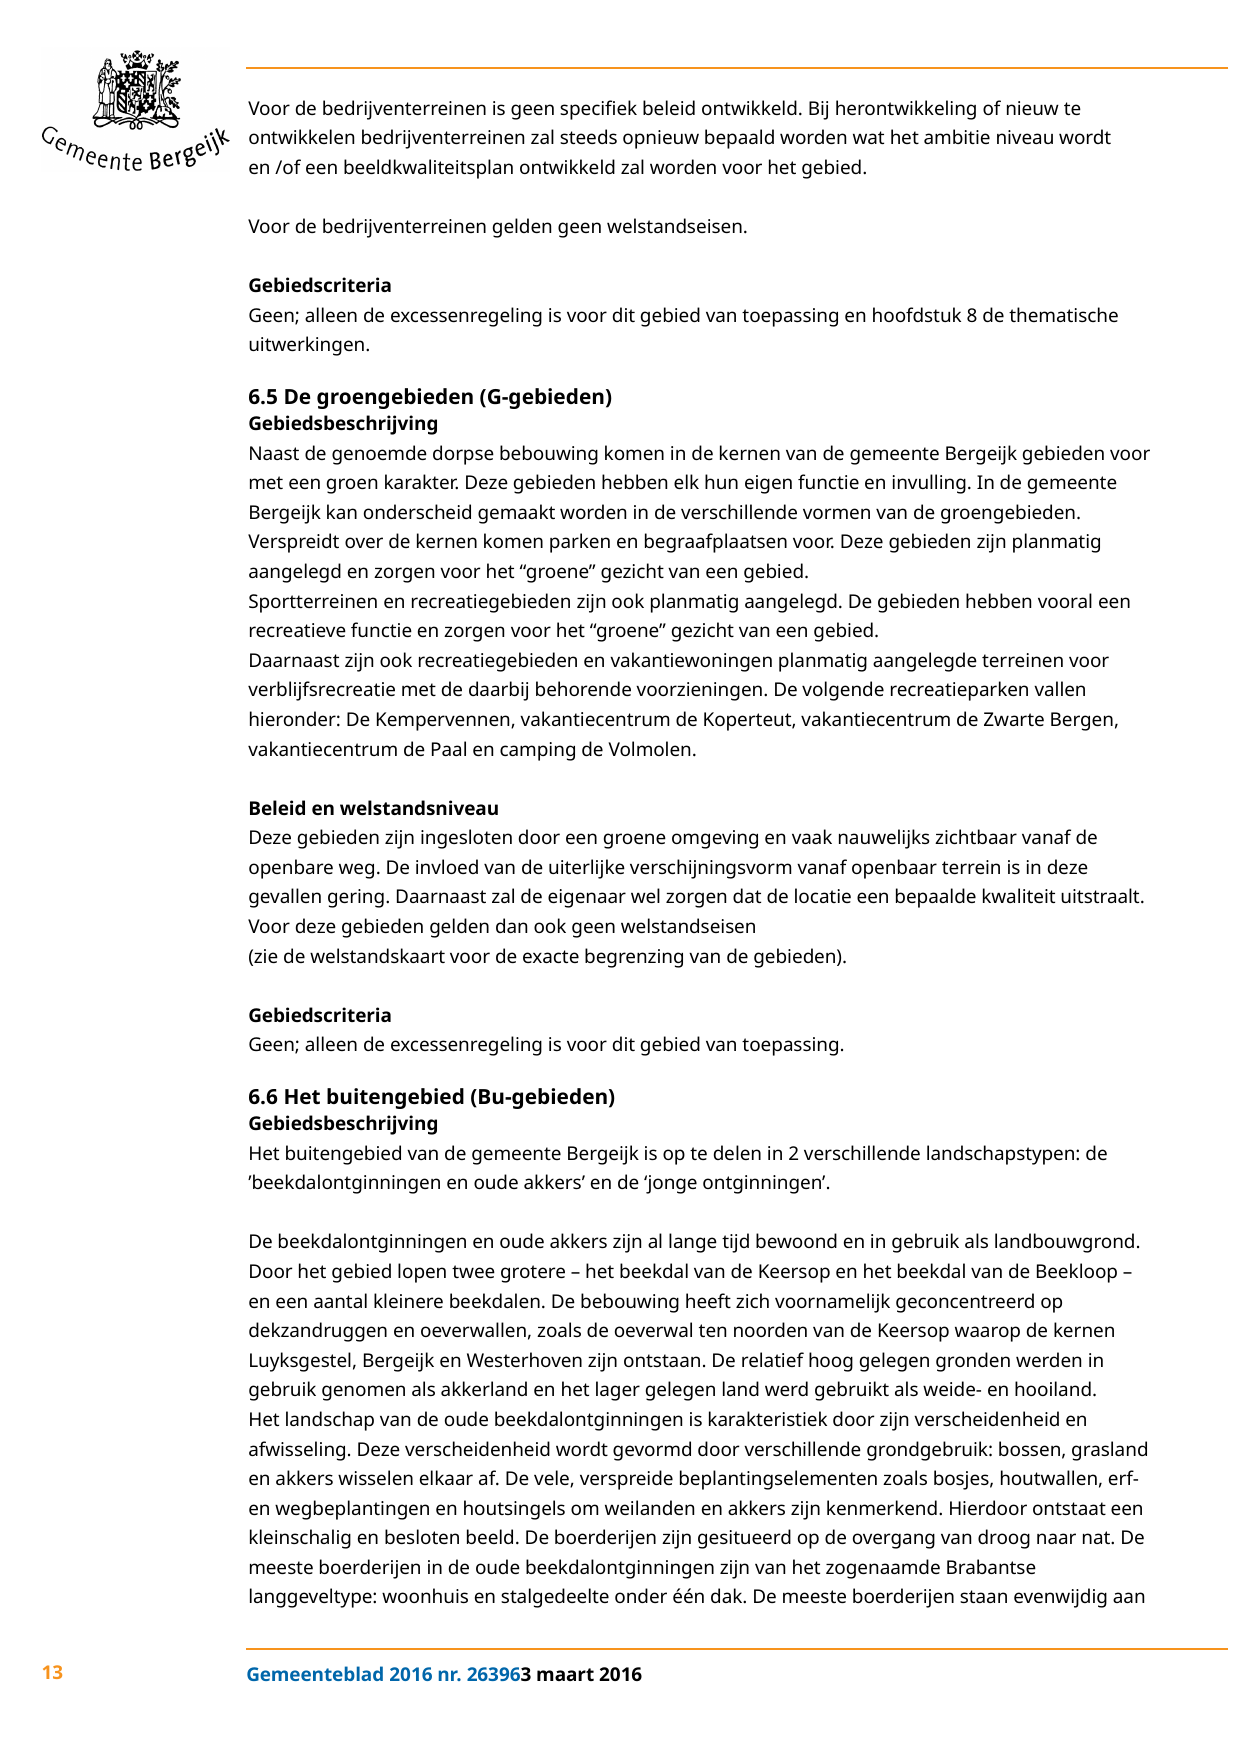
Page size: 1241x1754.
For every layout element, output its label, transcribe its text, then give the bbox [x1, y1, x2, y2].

picture [41, 47, 231, 172]
text 6.5 De groengebieden (G-gebieden) [248, 382, 1152, 410]
text Daarnaast zijn ook recreatiegebieden en vakantiewoningen planmatig aangelegde terreinen voor verblijfsrecreatie met de daarbij behorende voorzieningen. De volgende recreatieparken vallen hieronder: De Kempervennen, vakantiecentrum de Koperteut, vakantiecentrum de Zwarte Bergen, vakantiecentrum de Paal en camping de Volmolen. [248, 647, 1152, 761]
text (zie de welstandskaart voor de exacte begrenzing van de gebieden). [248, 943, 1152, 968]
text Deze gebieden zijn ingesloten door een groene omgeving en vaak nauwelijks zichtbaar vanaf de openbare weg. De invloed van de uiterlijke verschijningsvorm vanaf openbaar terrein is in deze gevallen gering. Daarnaast zal de eigenaar wel zorgen dat de locatie een bepaalde kwaliteit uitstraalt. Voor deze gebieden gelden dan ook geen welstandseisen [248, 824, 1152, 939]
text Het buitengebied van de gemeente Bergeijk is op te delen in 2 verschillende landschapstypen: de ’beekdalontginningen en oude akkers’ en de ‘jonge ontginningen’. [248, 1140, 1152, 1195]
text Gebiedscriteria [248, 272, 1152, 298]
text Geen; alleen de excessenregeling is voor dit gebied van toepassing. [248, 1032, 1152, 1057]
text Het landschap van de oude beekdalontginningen is karakteristiek door zijn verscheidenheid en afwisseling. Deze verscheidenheid wordt gevormd door verschillende grondgebruik: bossen, grasland en akkers wisselen elkaar af. De vele, verspreide beplantingselementen zoals bosjes, houtwallen, erf- en wegbeplantingen en houtsingels om weilanden en akkers zijn kenmerkend. Hierdoor ontstaat een kleinschalig en besloten beeld. De boerderijen zijn gesitueerd op de overgang van droog naar nat. De meeste boerderijen in de oude beekdalontginningen zijn van het zogenaamde Brabantse langgeveltype: woonhuis en stalgedeelte onder één dak. De meeste boerderijen staan evenwijdig aan [248, 1406, 1152, 1609]
text Gebiedscriteria [248, 1002, 1152, 1028]
text 6.6 Het buitengebied (Bu-gebieden) [248, 1082, 1152, 1110]
text Gebiedsbeschrijving [248, 410, 1152, 436]
text Beleid en welstandsniveau [248, 795, 1152, 821]
text Geen; alleen de excessenregeling is voor dit gebied van toepassing en hoofdstuk 8 de thematische uitwerkingen. [248, 302, 1152, 357]
text Gebiedsbeschrijving [248, 1110, 1152, 1136]
text De beekdalontginningen en oude akkers zijn al lange tijd bewoond en in gebruik als landbouwgrond. Door het gebied lopen twee grotere – het beekdal van de Keersop en het beekdal van de Beekloop – en een aantal kleinere beekdalen. De bebouwing heeft zich voornamelijk geconcentreerd op dekzandruggen en oeverwallen, zoals de oeverwal ten noorden van de Keersop waarop de kernen Luyksgestel, Bergeijk en Westerhoven zijn ontstaan. De relatief hoog gelegen gronden werden in gebruik genomen als akkerland en het lager gelegen land werd gebruikt als weide- en hooiland. [248, 1229, 1152, 1402]
text Sportterreinen en recreatiegebieden zijn ook planmatig aangelegd. De gebieden hebben vooral een recreatieve functie en zorgen voor het “groene” gezicht van een gebied. [248, 588, 1152, 643]
text Voor de bedrijventerreinen is geen specifiek beleid ontwikkeld. Bij herontwikkeling of nieuw te ontwikkelen bedrijventerreinen zal steeds opnieuw bepaald worden wat het ambitie niveau wordt en /of een beeldkwaliteitsplan ontwikkeld zal worden voor het gebied. [248, 95, 1152, 180]
text Voor de bedrijventerreinen gelden geen welstandseisen. [248, 213, 1152, 239]
text Verspreidt over de kernen komen parken en begraafplaatsen voor. Deze gebieden zijn planmatig aangelegd en zorgen voor het “groene” gezicht van een gebied. [248, 529, 1152, 584]
text Naast de genoemde dorpse bebouwing komen in de kernen van de gemeente Bergeijk gebieden voor met een groen karakter. Deze gebieden hebben elk hun eigen functie en invulling. In de gemeente Bergeijk kan onderscheid gemaakt worden in de verschillende vormen van de groengebieden. [248, 440, 1152, 525]
